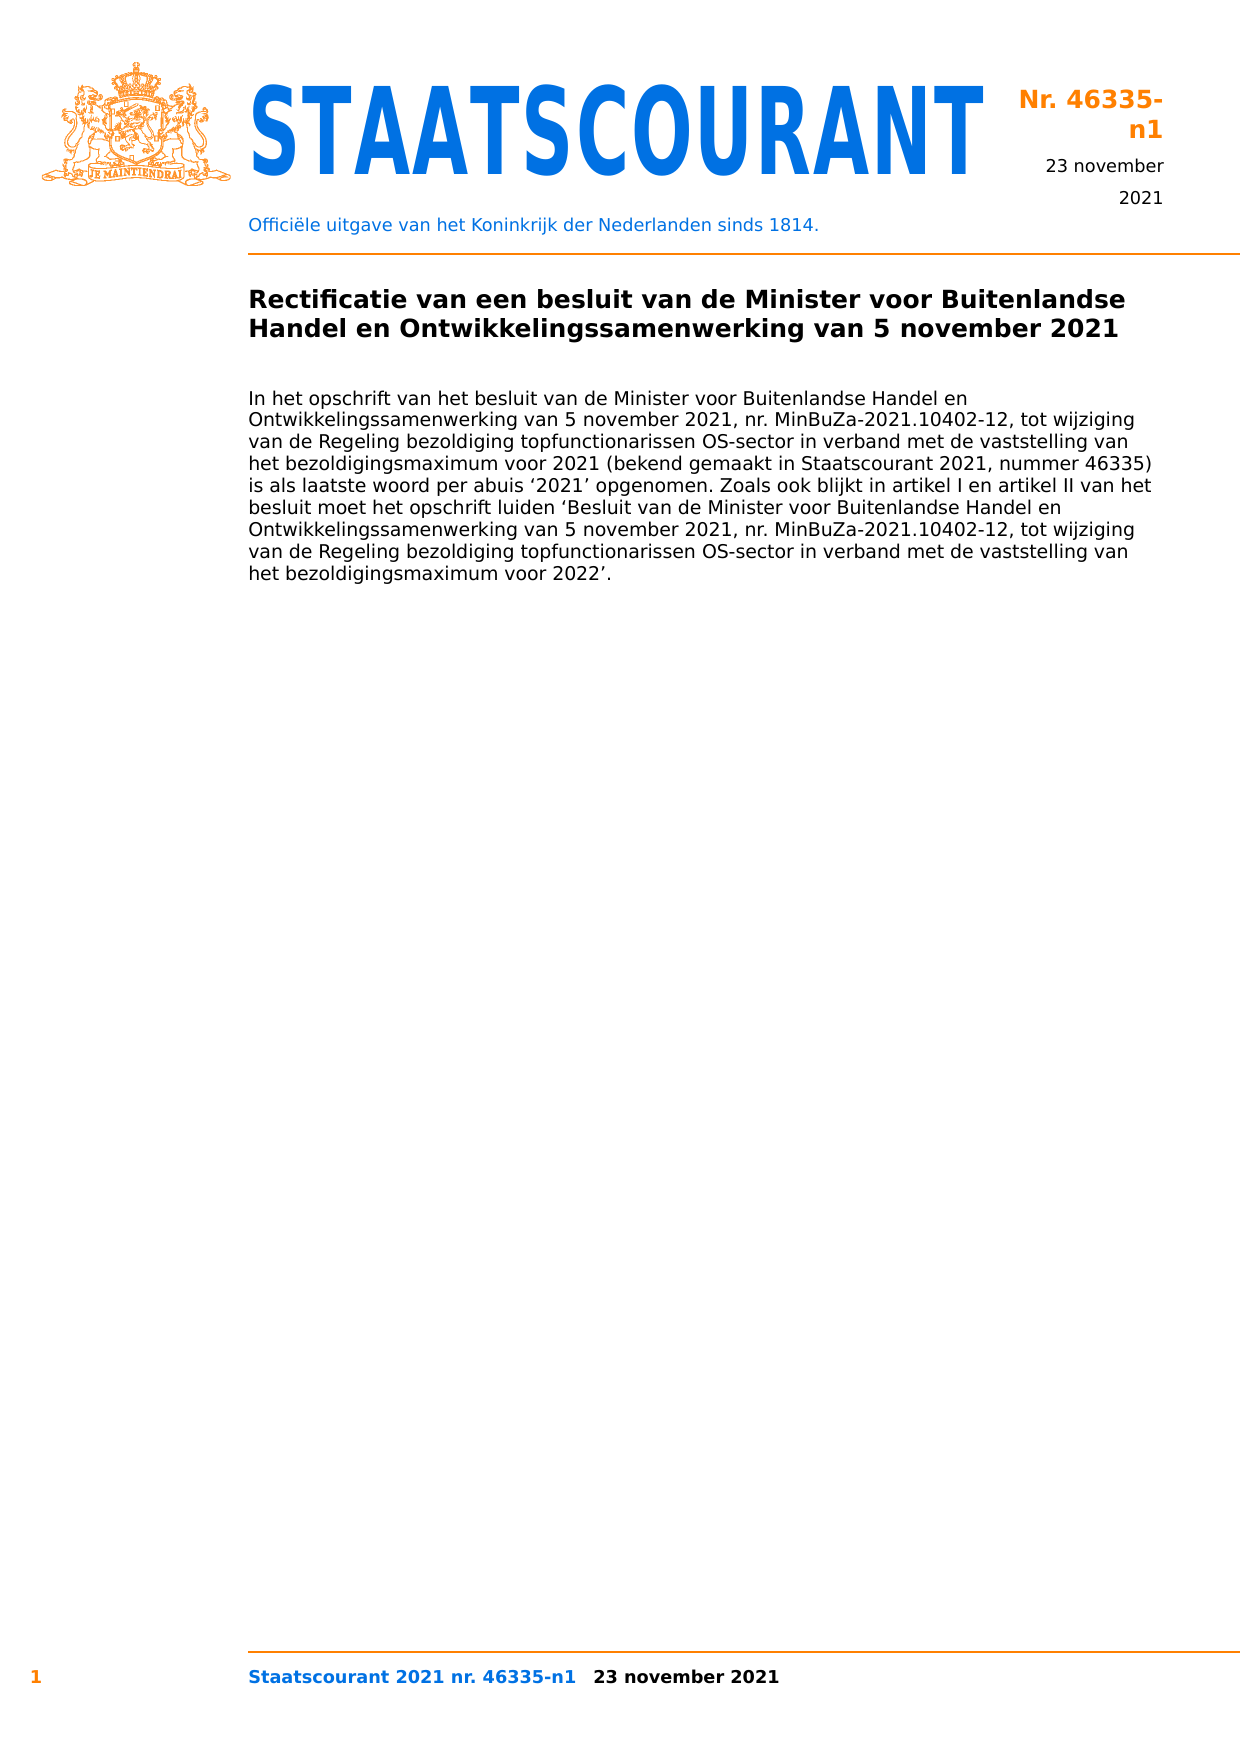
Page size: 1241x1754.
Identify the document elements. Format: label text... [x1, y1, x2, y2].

picture [41, 62, 231, 186]
subtitle Rectificatie van een besluit van de Minister voor Buitenlandse Handel en Ontwikkelingssamenwerking van 5 november 2021 [248, 285, 1163, 344]
table_cell Officiële uitgave van het Koninkrijk der Nederlanden sinds 1814. [248, 215, 1240, 253]
table_cell 2021 [998, 183, 1240, 215]
text In het opschrift van het besluit van de Minister voor Buitenlandse Handel en Ontwikkelingssamenwerking van 5 november 2021, nr. MinBuZa-2021.10402-12, tot wijziging van de Regeling bezoldiging topfunctionarissen OS-sector in verband met de vaststelling van het bezoldigingsmaximum voor 2021 (bekend gemaakt in Staatscourant 2021, nummer 46335) is als laatste woord per abuis ‘2021’ opgenomen. Zoals ook blijkt in artikel I en artikel II van het besluit moet het opschrift luiden ‘Besluit van de Minister voor Buitenlandse Handel en Ontwikkelingssamenwerking van 5 november 2021, nr. MinBuZa-2021.10402-12, tot wijziging van de Regeling bezoldiging topfunctionarissen OS-sector in verband met de vaststelling van het bezoldigingsmaximum voor 2022’. [248, 387, 1163, 585]
table_header STAATSCOURANT [248, 62, 998, 215]
table_header Nr. 46335-n1 [998, 62, 1240, 150]
table_cell 23 november [998, 150, 1240, 182]
table_header [25, 62, 248, 253]
